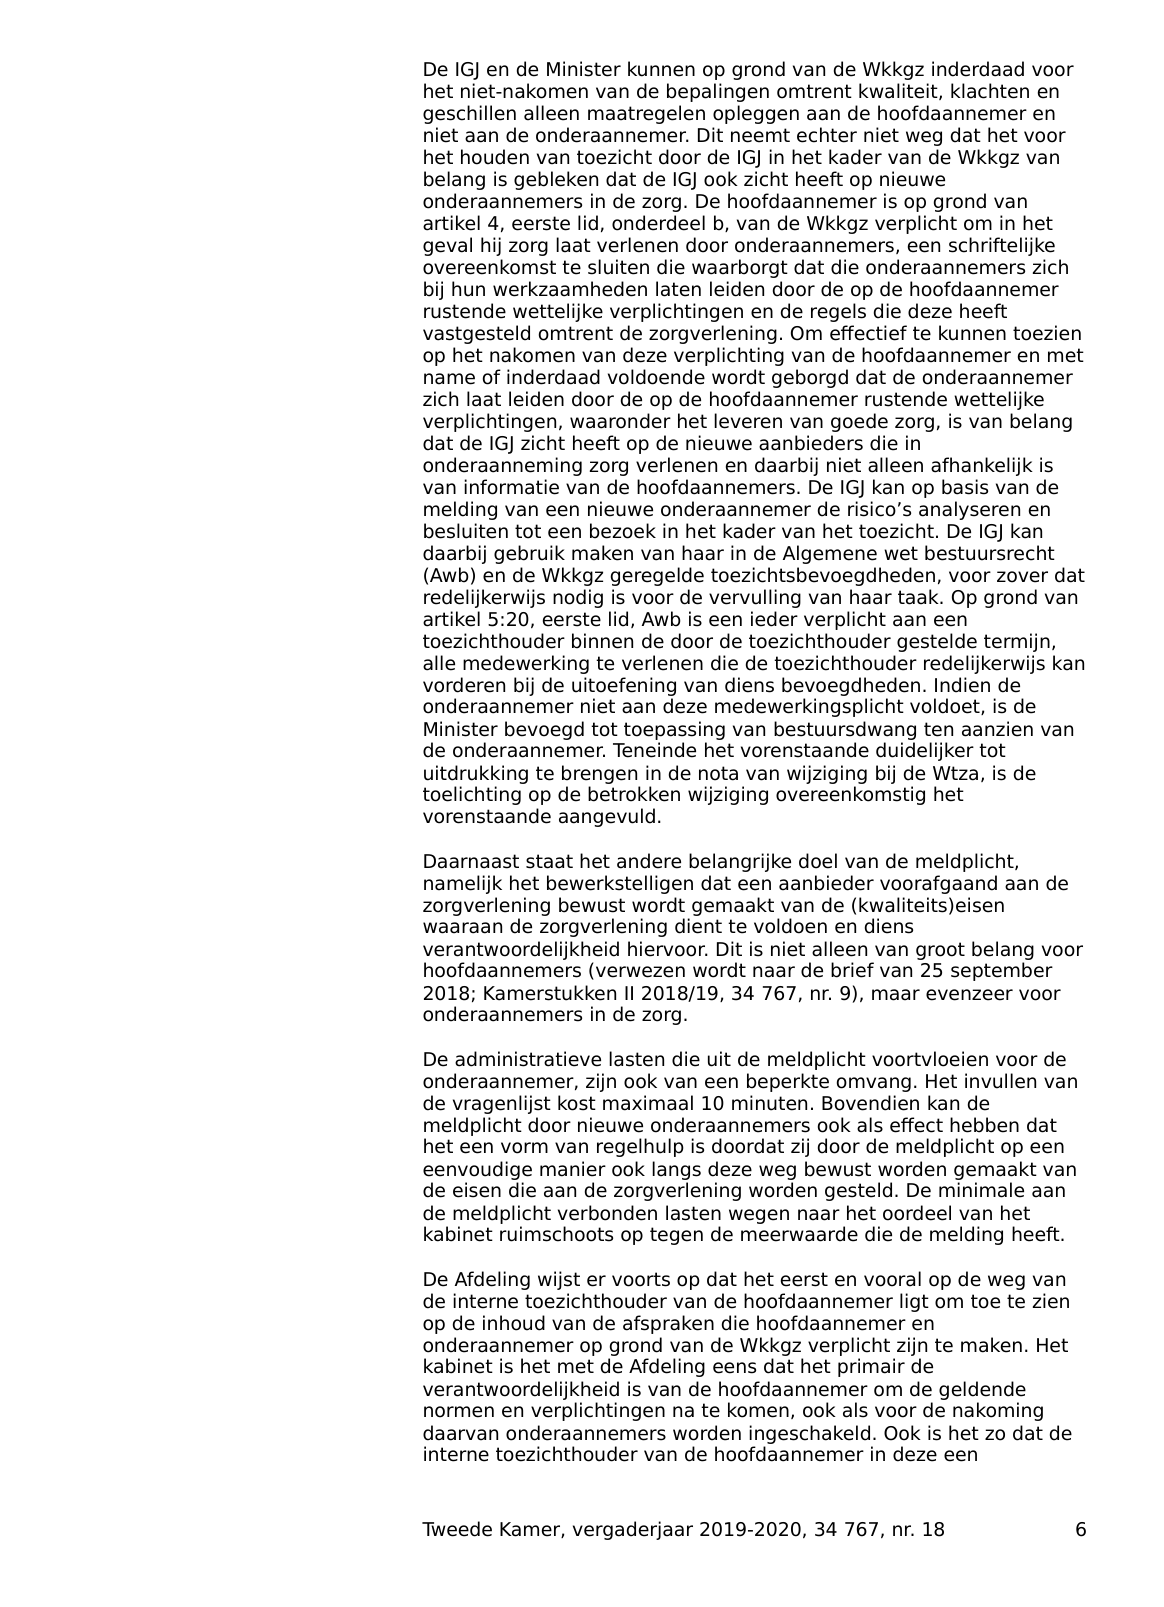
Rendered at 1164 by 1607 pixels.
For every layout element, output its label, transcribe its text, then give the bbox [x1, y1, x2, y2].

text De IGJ en de Minister kunnen op grond van de Wkkgz inderdaad voor het niet-nakomen van de bepalingen omtrent kwaliteit, klachten en geschillen alleen maatregelen opleggen aan de hoofdaannemer en niet aan de onderaannemer. Dit neemt echter niet weg dat het voor het houden van toezicht door de IGJ in het kader van de Wkkgz van belang is gebleken dat de IGJ ook zicht heeft op nieuwe onderaannemers in de zorg. De hoofdaannemer is op grond van artikel 4, eerste lid, onderdeel b, van de Wkkgz verplicht om in het geval hij zorg laat verlenen door onderaannemers, een schriftelijke overeenkomst te sluiten die waarborgt dat die onderaannemers zich bij hun werkzaamheden laten leiden door de op de hoofdaannemer rustende wettelijke verplichtingen en de regels die deze heeft vastgesteld omtrent de zorgverlening. Om effectief te kunnen toezien op het nakomen van deze verplichting van de hoofdaannemer en met name of inderdaad voldoende wordt geborgd dat de onderaannemer zich laat leiden door de op de hoofdaannemer rustende wettelijke verplichtingen, waaronder het leveren van goede zorg, is van belang dat de IGJ zicht heeft op de nieuwe aanbieders die in onderaanneming zorg verlenen en daarbij niet alleen afhankelijk is van informatie van de hoofdaannemers. De IGJ kan op basis van de melding van een nieuwe onderaannemer de risico’s analyseren en besluiten tot een bezoek in het kader van het toezicht. De IGJ kan daarbij gebruik maken van haar in de Algemene wet bestuursrecht (Awb) en de Wkkgz geregelde toezichtsbevoegdheden, voor zover dat redelijkerwijs nodig is voor de vervulling van haar taak. Op grond van artikel 5:20, eerste lid, Awb is een ieder verplicht aan een toezichthouder binnen de door de toezichthouder gestelde termijn, alle medewerking te verlenen die de toezichthouder redelijkerwijs kan vorderen bij de uitoefening van diens bevoegdheden. Indien de onderaannemer niet aan deze medewerkingsplicht voldoet, is de Minister bevoegd tot toepassing van bestuursdwang ten aanzien van de onderaannemer. Teneinde het vorenstaande duidelijker tot uitdrukking te brengen in de nota van wijziging bij de Wtza, is de toelichting op de betrokken wijziging overeenkomstig het vorenstaande aangevuld. [422, 59, 1087, 828]
text Daarnaast staat het andere belangrijke doel van de meldplicht, namelijk het bewerkstelligen dat een aanbieder voorafgaand aan de zorgverlening bewust wordt gemaakt van de (kwaliteits)eisen waaraan de zorgverlening dient te voldoen en diens verantwoordelijkheid hiervoor. Dit is niet alleen van groot belang voor hoofdaannemers (verwezen wordt naar de brief van 25 september 2018; Kamerstukken II 2018/19, 34 767, nr. 9), maar evenzeer voor onderaannemers in de zorg. [422, 851, 1087, 1026]
text De Afdeling wijst er voorts op dat het eerst en vooral op de weg van de interne toezichthouder van de hoofdaannemer ligt om toe te zien op de inhoud van de afspraken die hoofdaannemer en onderaannemer op grond van de Wkkgz verplicht zijn te maken. Het kabinet is het met de Afdeling eens dat het primair de verantwoordelijkheid is van de hoofdaannemer om de geldende normen en verplichtingen na te komen, ook als voor de nakoming daarvan onderaannemers worden ingeschakeld. Ook is het zo dat de interne toezichthouder van de hoofdaannemer in deze een [422, 1268, 1087, 1466]
text De administratieve lasten die uit de meldplicht voortvloeien voor de onderaannemer, zijn ook van een beperkte omvang. Het invullen van de vragenlijst kost maximaal 10 minuten. Bovendien kan de meldplicht door nieuwe onderaannemers ook als effect hebben dat het een vorm van regelhulp is doordat zij door de meldplicht op een eenvoudige manier ook langs deze weg bewust worden gemaakt van de eisen die aan de zorgverlening worden gesteld. De minimale aan de meldplicht verbonden lasten wegen naar het oordeel van het kabinet ruimschoots op tegen de meerwaarde die de melding heeft. [422, 1048, 1087, 1246]
